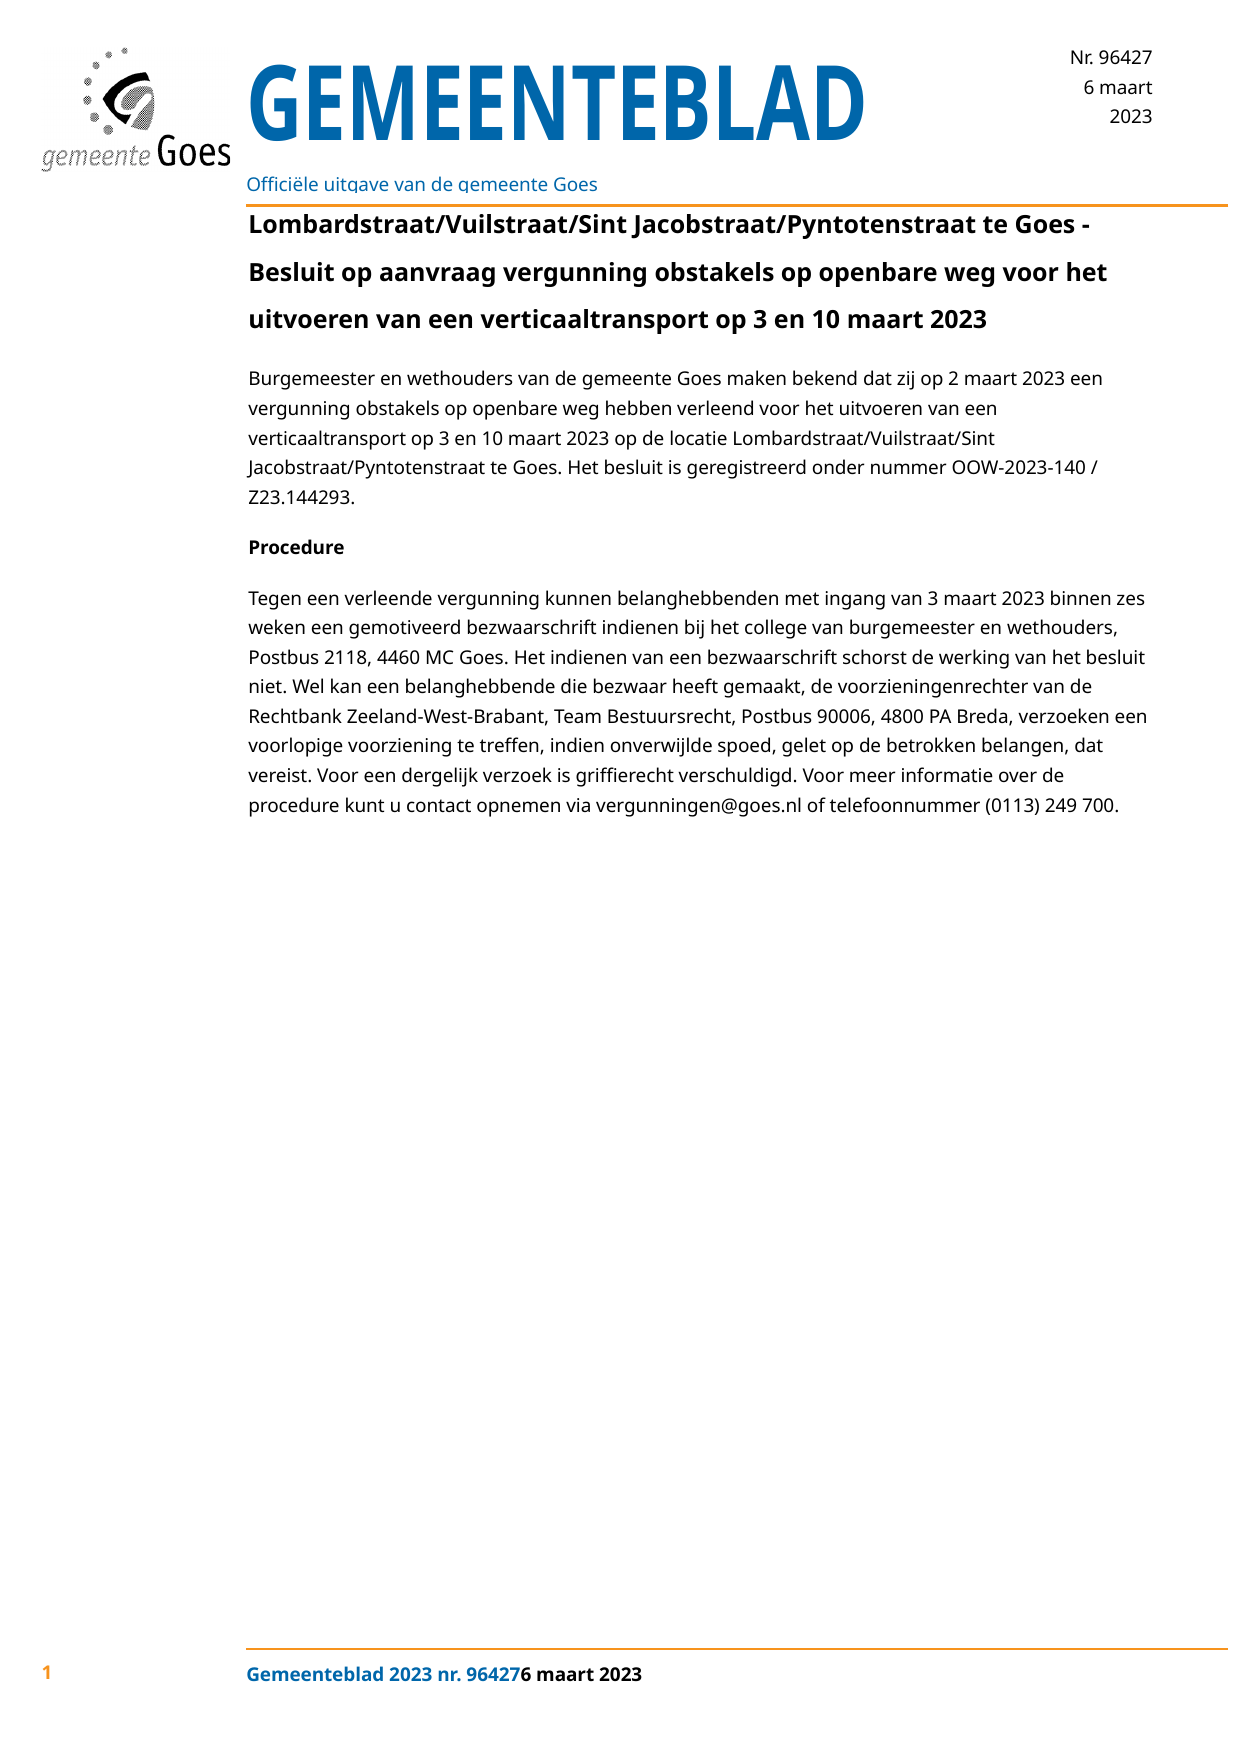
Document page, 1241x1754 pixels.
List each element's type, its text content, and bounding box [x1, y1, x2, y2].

text Procedure [248, 534, 1152, 560]
text Lombardstraat/Vuilstraat/Sint Jacobstraat/Pyntotenstraat te Goes - Besluit op aanvraag vergunning obstakels op openbare weg voor het uitvoeren van een verticaaltransport op 3 en 10 maart 2023 [248, 207, 1152, 336]
picture [41, 47, 231, 172]
text Burgemeester en wethouders van de gemeente Goes maken bekend dat zij op 2 maart 2023 een vergunning obstakels op openbare weg hebben verleend voor het uitvoeren van een verticaaltransport op 3 en 10 maart 2023 op de locatie Lombardstraat/Vuilstraat/Sint Jacobstraat/Pyntotenstraat te Goes. Het besluit is geregistreerd onder nummer OOW-2023-140 / Z23.144293. [248, 366, 1152, 509]
text Tegen een verleende vergunning kunnen belanghebbenden met ingang van 3 maart 2023 binnen zes weken een gemotiveerd bezwaarschrift indienen bij het college van burgemeester en wethouders, Postbus 2118, 4460 MC Goes. Het indienen van een bezwaarschrift schorst de werking van het besluit niet. Wel kan een belanghebbende die bezwaar heeft gemaakt, de voorzieningenrechter van de Rechtbank Zeeland-West-Brabant, Team Bestuursrecht, Postbus 90006, 4800 PA Breda, verzoeken een voorlopige voorziening te treffen, indien onverwijlde spoed, gelet op de betrokken belangen, dat vereist. Voor een dergelijk verzoek is griffierecht verschuldigd. Voor meer informatie over de procedure kunt u contact opnemen via vergunningen@goes.nl of telefoonnummer (0113) 249 700. [248, 585, 1152, 817]
